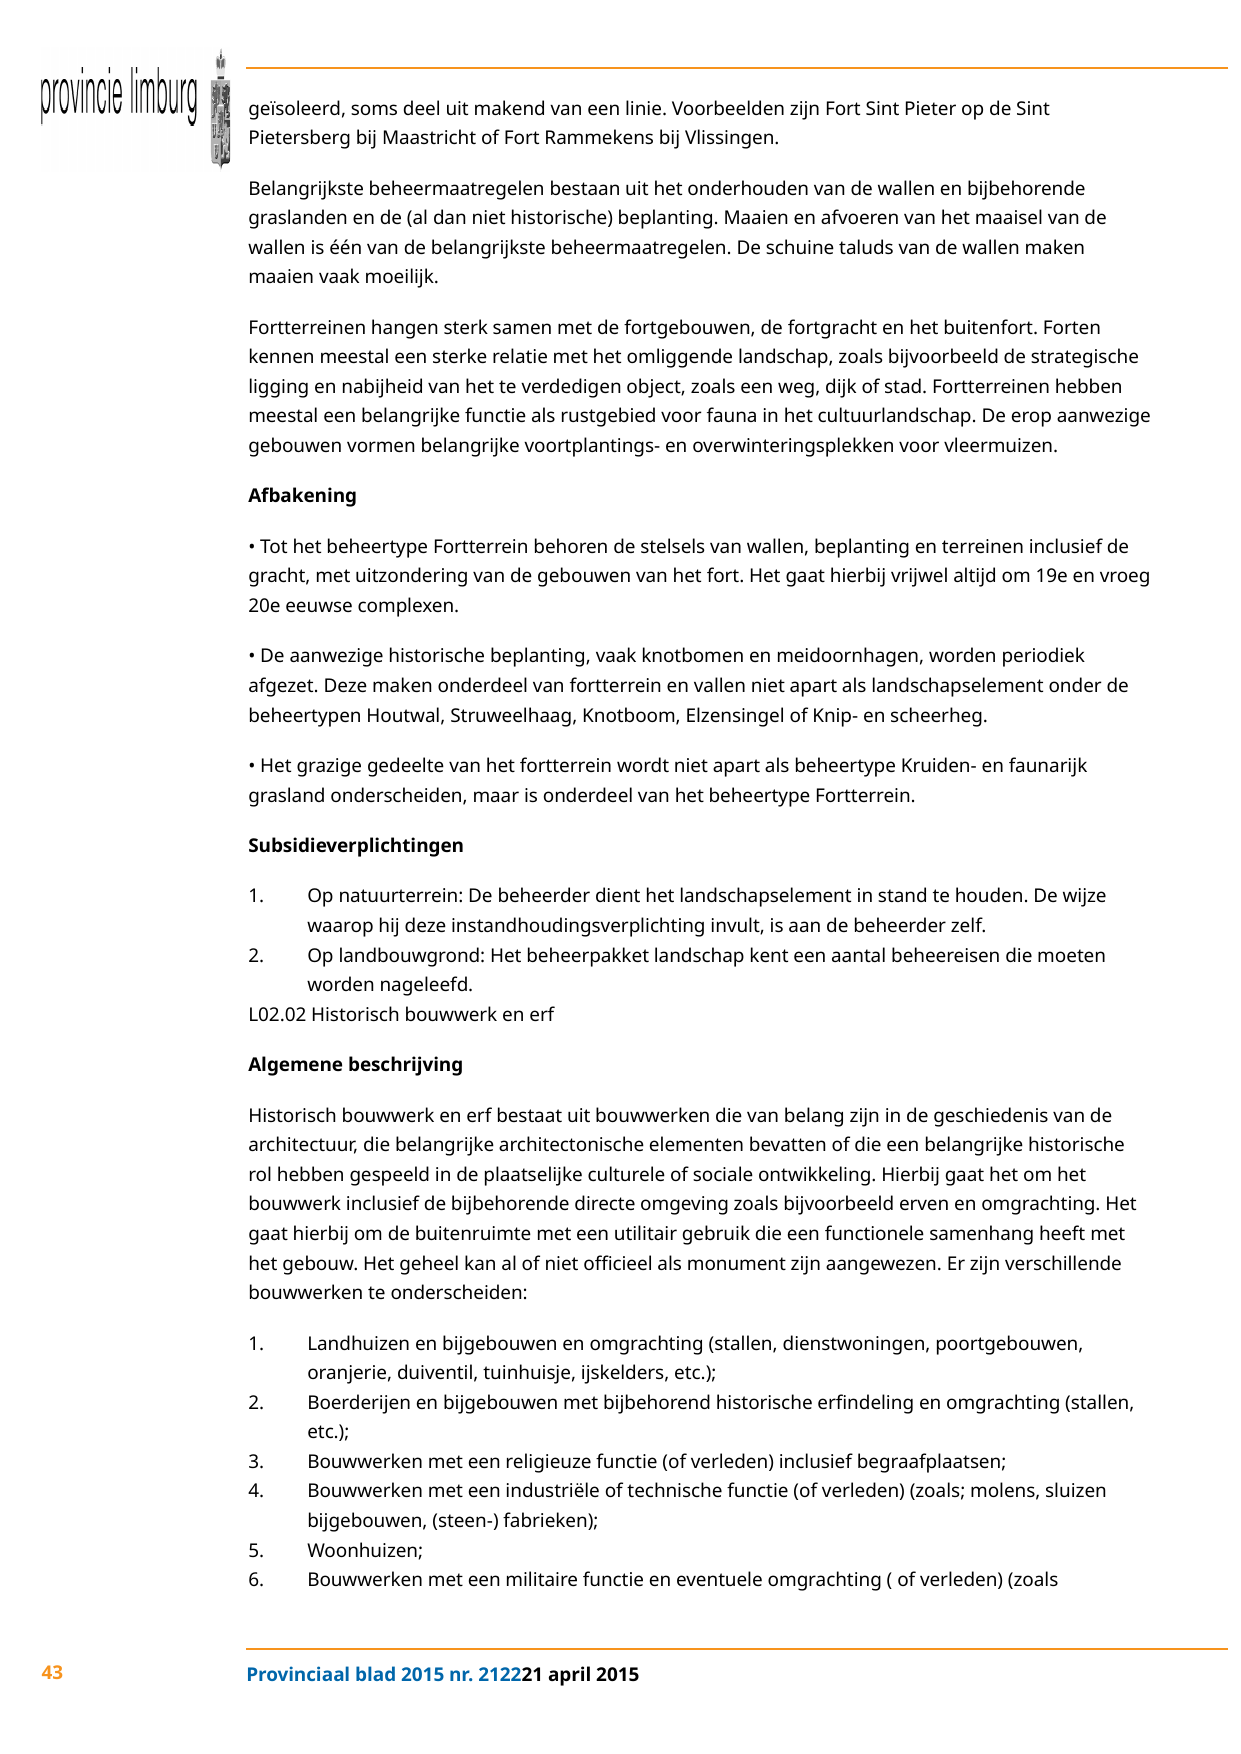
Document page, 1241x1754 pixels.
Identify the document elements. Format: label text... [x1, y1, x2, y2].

list Op natuurterrein: De beheerder dient het landschapselement in stand te houden. De wijze waarop hij deze instandhoudingsverplichting invult, is aan de beheerder zelf. [248, 883, 1152, 938]
list Boerderijen en bijgebouwen met bijbehorend historische erfindeling en omgrachting (stallen, etc.); [248, 1389, 1152, 1444]
text Subsidieverplichtingen [248, 832, 1152, 858]
text • De aanwezige historische beplanting, vaak knotbomen en meidoornhagen, worden periodiek afgezet. Deze maken onderdeel van fortterrein en vallen niet apart als landschapselement onder de beheertypen Houtwal, Struweelhaag, Knotboom, Elzensingel of Knip- en scheerheg. [248, 643, 1152, 728]
list Op landbouwgrond: Het beheerpakket landschap kent een aantal beheereisen die moeten worden nageleefd. [248, 942, 1152, 997]
text Afbakening [248, 483, 1152, 508]
text • Het grazige gedeelte van het fortterrein wordt niet apart als beheertype Kruiden- en faunarijk grasland onderscheiden, maar is onderdeel van het beheertype Fortterrein. [248, 752, 1152, 808]
picture [41, 47, 231, 172]
text Belangrijkste beheermaatregelen bestaan uit het onderhouden van de wallen en bijbehorende graslanden en de (al dan niet historische) beplanting. Maaien en afvoeren van het maaisel van de wallen is één van de belangrijkste beheermaatregelen. De schuine taluds van de wallen maken maaien vaak moeilijk. [248, 175, 1152, 289]
list Bouwwerken met een religieuze functie (of verleden) inclusief begraafplaatsen; [248, 1448, 1152, 1474]
text Historisch bouwwerk en erf bestaat uit bouwwerken die van belang zijn in de geschiedenis van de architectuur, die belangrijke architectonische elementen bevatten of die een belangrijke historische rol hebben gespeeld in de plaatselijke culturele of sociale ontwikkeling. Hierbij gaat het om het bouwwerk inclusief de bijbehorende directe omgeving zoals bijvoorbeeld erven en omgrachting. Het gaat hierbij om de buitenruimte met een utilitair gebruik die een functionele samenhang heeft met het gebouw. Het geheel kan al of niet officieel als monument zijn aangewezen. Er zijn verschillende bouwwerken te onderscheiden: [248, 1102, 1152, 1305]
text Algemene beschrijving [248, 1051, 1152, 1077]
text geïsoleerd, soms deel uit makend van een linie. Voorbeelden zijn Fort Sint Pieter op de Sint Pietersberg bij Maastricht of Fort Rammekens bij Vlissingen. [248, 95, 1152, 150]
text • Tot het beheertype Fortterrein behoren de stelsels van wallen, beplanting en terreinen inclusief de gracht, met uitzondering van de gebouwen van het fort. Het gaat hierbij vrijwel altijd om 19e en vroeg 20e eeuwse complexen. [248, 533, 1152, 618]
text Fortterreinen hangen sterk samen met de fortgebouwen, de fortgracht en het buitenfort. Forten kennen meestal een sterke relatie met het omliggende landschap, zoals bijvoorbeeld de strategische ligging en nabijheid van het te verdedigen object, zoals een weg, dijk of stad. Fortterreinen hebben meestal een belangrijke functie als rustgebied voor fauna in het cultuurlandschap. De erop aanwezige gebouwen vormen belangrijke voortplantings- en overwinteringsplekken voor vleermuizen. [248, 314, 1152, 458]
list Landhuizen en bijgebouwen en omgrachting (stallen, dienstwoningen, poortgebouwen, oranjerie, duiventil, tuinhuisje, ijskelders, etc.); [248, 1330, 1152, 1385]
text L02.02 Historisch bouwwerk en erf [248, 1001, 1152, 1027]
list Bouwwerken met een industriële of technische functie (of verleden) (zoals; molens, sluizen bijgebouwen, (steen-) fabrieken); [248, 1478, 1152, 1533]
list Bouwwerken met een militaire functie en eventuele omgrachting ( of verleden) (zoals [248, 1566, 1152, 1592]
list Woonhuizen; [248, 1537, 1152, 1563]
